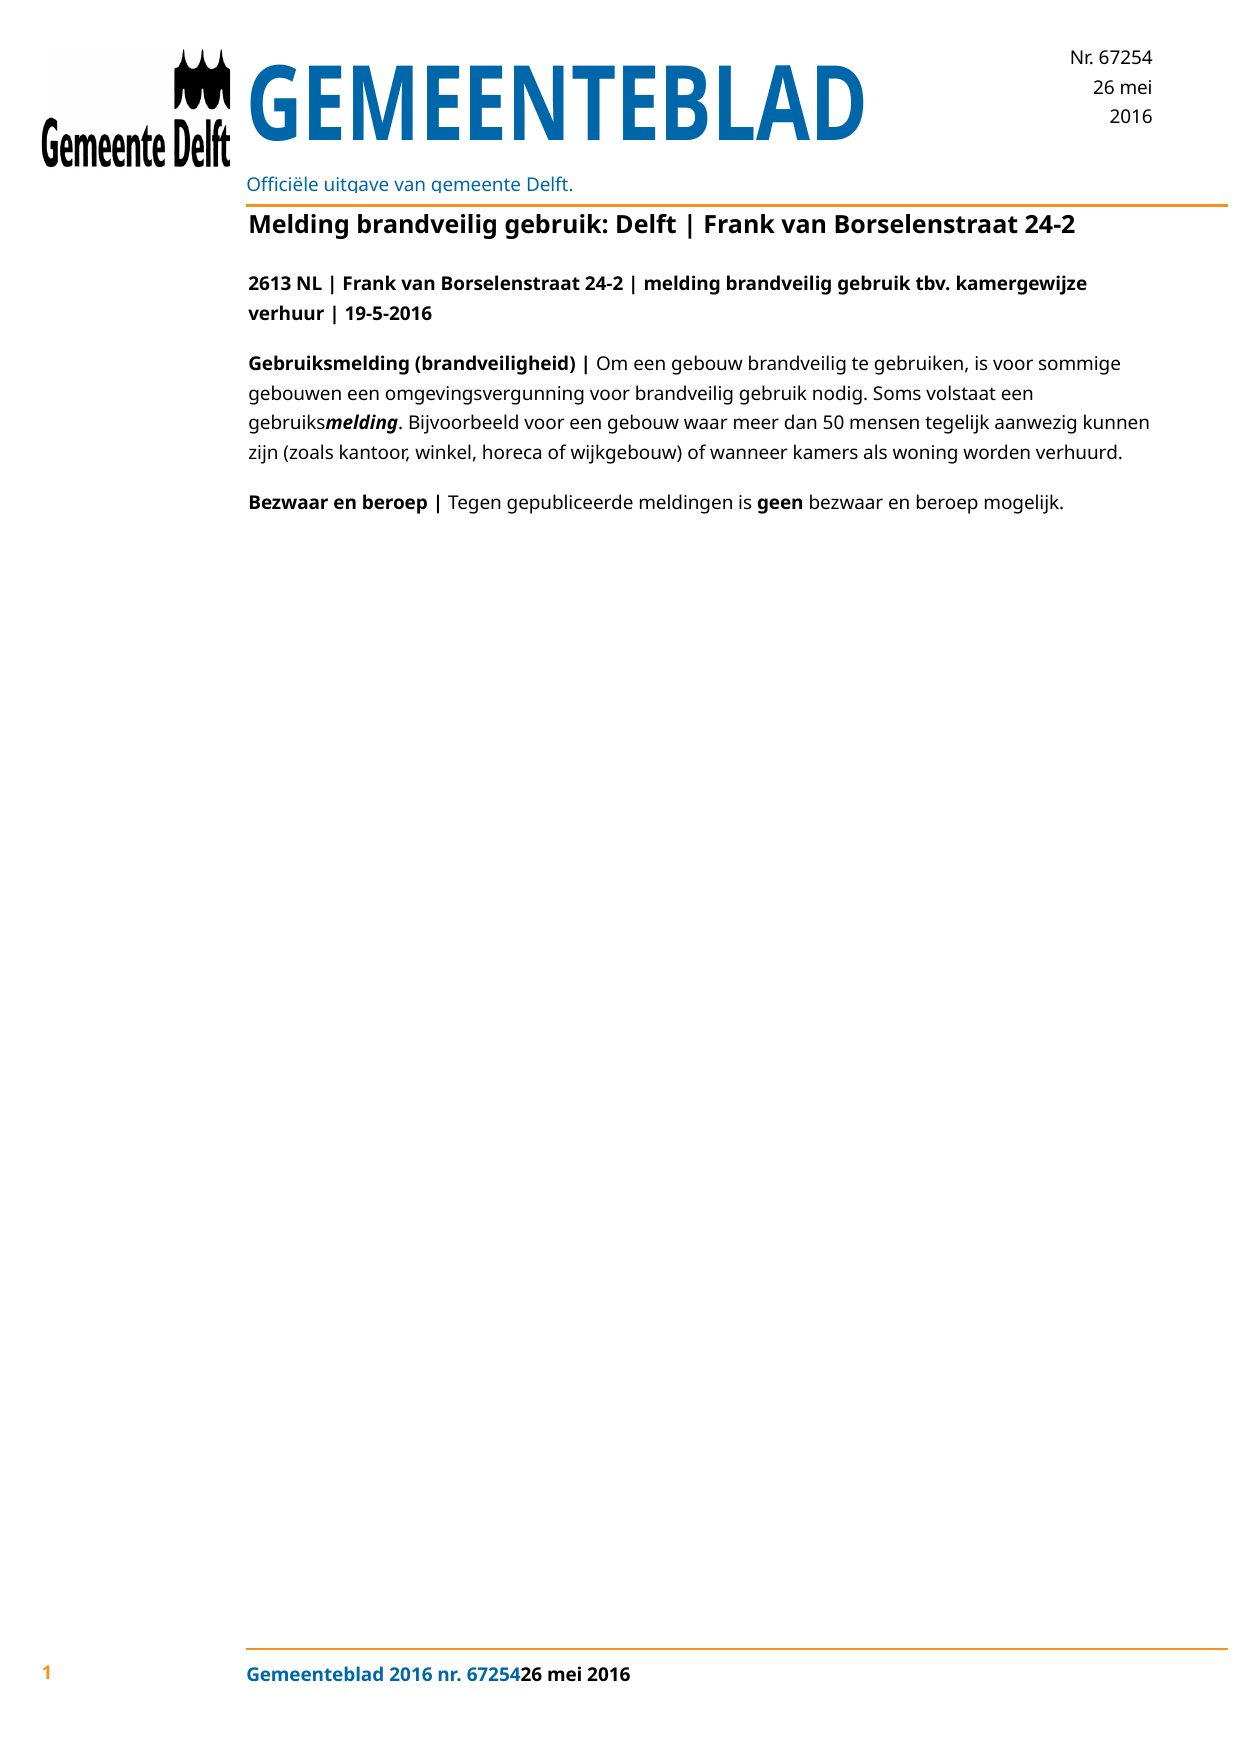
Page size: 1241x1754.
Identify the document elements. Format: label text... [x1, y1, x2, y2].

text 2613 NL | Frank van Borselenstraat 24-2 | melding brandveilig gebruik tbv. kamergewijze verhuur | 19-5-2016 [248, 270, 1152, 326]
picture [41, 47, 231, 172]
text Bezwaar en beroep | Tegen gepubliceerde meldingen is geen bezwaar en beroep mogelijk. [248, 489, 1152, 515]
text Melding brandveilig gebruik: Delft | Frank van Borselenstraat 24-2 [248, 207, 1152, 241]
text Gebruiksmelding (brandveiligheid) | Om een gebouw brandveilig te gebruiken, is voor sommige gebouwen een omgevingsvergunning voor brandveilig gebruik nodig. Soms volstaat een gebruiksmelding. Bijvoorbeeld voor een gebouw waar meer dan 50 mensen tegelijk aanwezig kunnen zijn (zoals kantoor, winkel, horeca of wijkgebouw) of wanneer kamers als woning worden verhuurd. [248, 350, 1152, 465]
